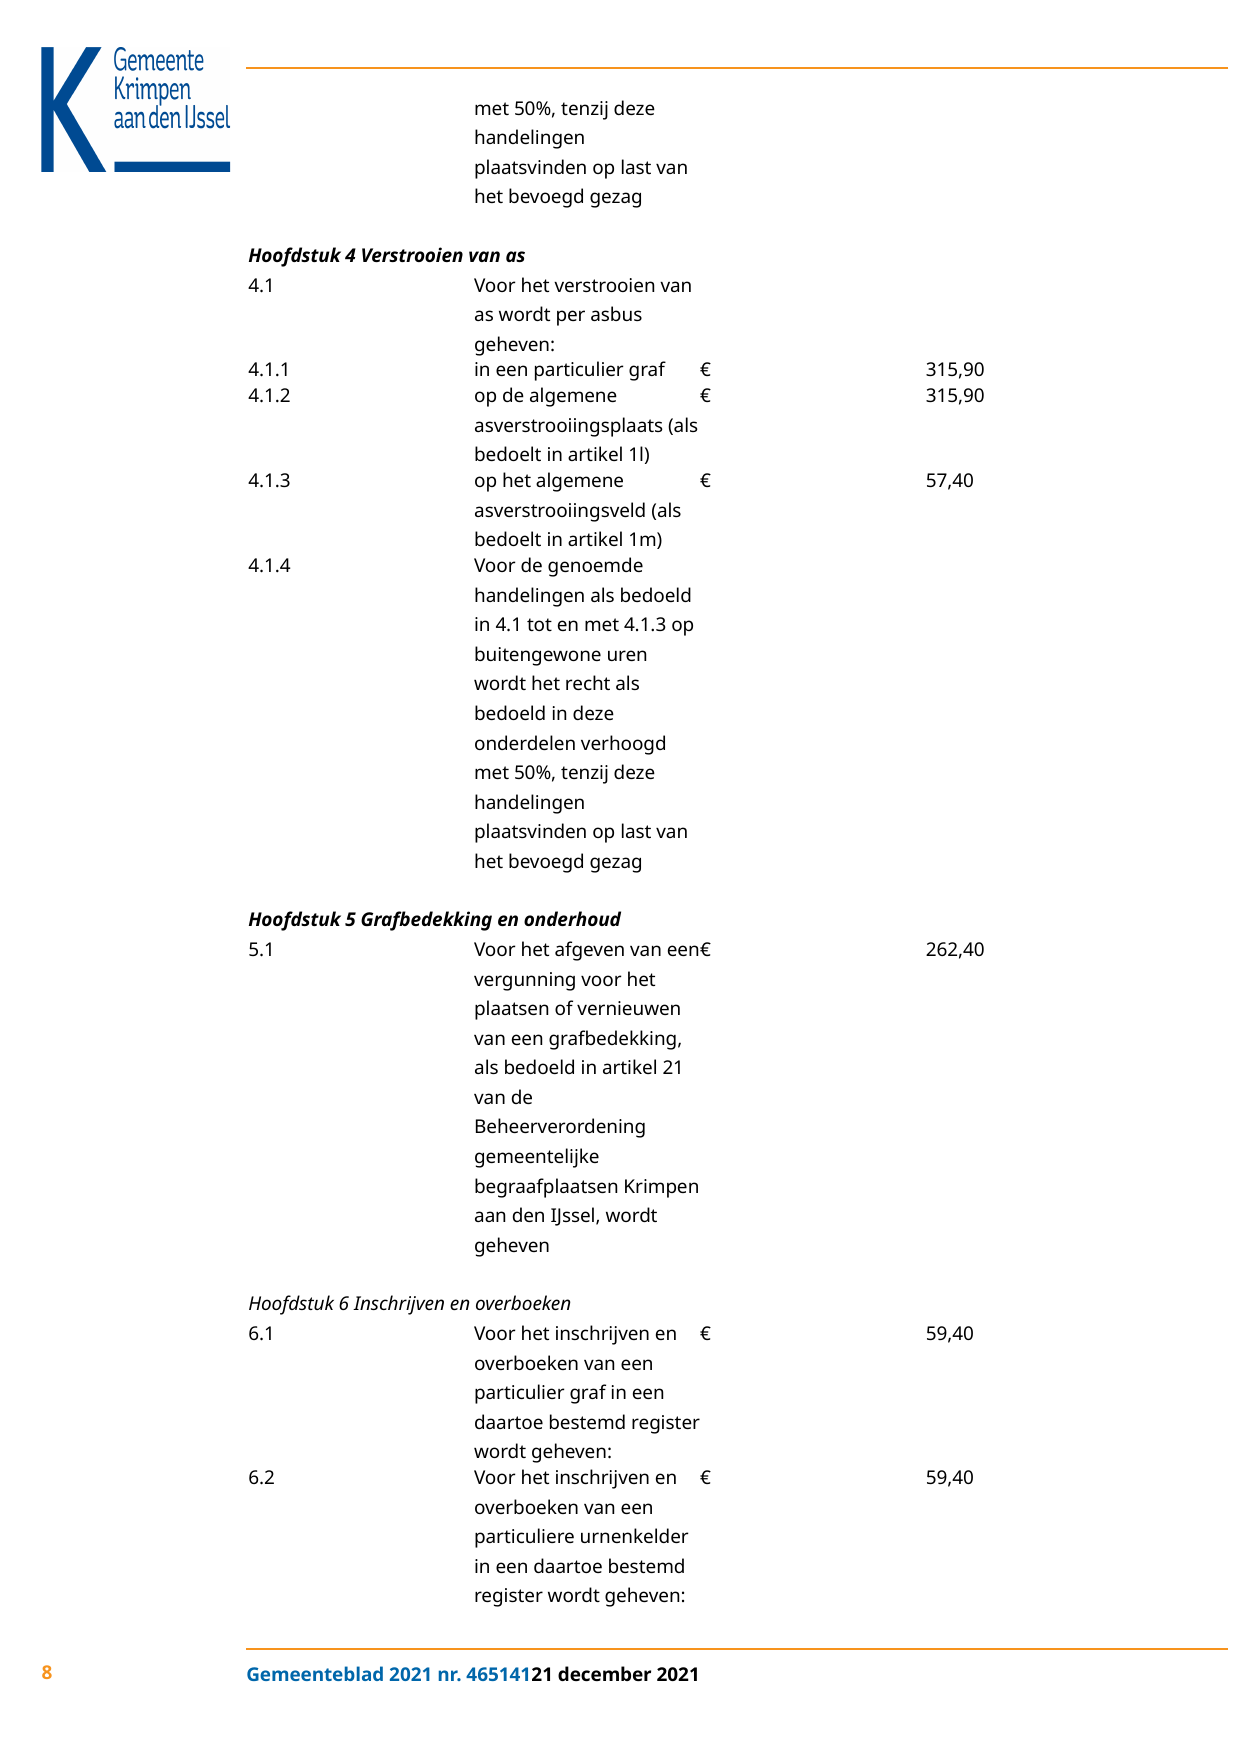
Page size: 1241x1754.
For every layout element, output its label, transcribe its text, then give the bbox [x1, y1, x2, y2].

table_cell [926, 95, 1152, 209]
table_cell 315,90 [926, 357, 1152, 382]
table_cell 4.1.2 [248, 383, 474, 467]
table_cell € [700, 357, 926, 382]
table_header Voor het inschrijven en overboeken van een particulier graf in een daartoe bestemd register wordt geheven: [474, 1320, 700, 1464]
table_cell met 50%, tenzij deze handelingen plaatsvinden op last van het bevoegd gezag [474, 95, 700, 209]
table_header 59,40 [926, 1320, 1152, 1464]
text Hoofdstuk 6 Inschrijven en overboeken [248, 1291, 1152, 1316]
table_header 6.1 [248, 1320, 474, 1464]
table_header Voor het afgeven van een vergunning voor het plaatsen of vernieuwen van een grafbedekking, als bedoeld in artikel 21 van de Beheerverordening gemeentelijke begraafplaatsen Krimpen aan den IJssel, wordt geheven [474, 936, 700, 1258]
table_cell 59,40 [926, 1464, 1152, 1608]
table_header € [700, 936, 926, 1258]
text Hoofdstuk 4 Verstrooien van as [248, 242, 1152, 268]
table_cell [700, 95, 926, 209]
table_cell [926, 552, 1152, 874]
text Hoofdstuk 5 Grafbedekking en onderhoud [248, 907, 1152, 932]
picture [41, 47, 231, 172]
table_cell [700, 552, 926, 874]
table_header 5.1 [248, 936, 474, 1258]
table_header 262,40 [926, 936, 1152, 1258]
table_cell 4.1.3 [248, 467, 474, 552]
table_cell Voor de genoemde handelingen als bedoeld in 4.1 tot en met 4.1.3 op buitengewone uren wordt het recht als bedoeld in deze onderdelen verhoogd met 50%, tenzij deze handelingen plaatsvinden op last van het bevoegd gezag [474, 552, 700, 874]
table_cell € [700, 1464, 926, 1608]
table_cell op de algemene asverstrooiingsplaats (als bedoelt in artikel 1l) [474, 383, 700, 467]
table_header [700, 272, 926, 357]
table_cell 6.2 [248, 1464, 474, 1608]
table_cell 315,90 [926, 383, 1152, 467]
table_cell € [700, 383, 926, 467]
table_cell [248, 95, 474, 209]
table_cell op het algemene asverstrooiingsveld (als bedoelt in artikel 1m) [474, 467, 700, 552]
table_cell Voor het inschrijven en overboeken van een particuliere urnenkelder in een daartoe bestemd register wordt geheven: [474, 1464, 700, 1608]
table_header € [700, 1320, 926, 1464]
table_cell € [700, 467, 926, 552]
table_cell in een particulier graf [474, 357, 700, 382]
table_cell 57,40 [926, 467, 1152, 552]
table_header [926, 272, 1152, 357]
table_header 4.1 [248, 272, 474, 357]
table_cell 4.1.1 [248, 357, 474, 382]
table_header Voor het verstrooien van as wordt per asbus geheven: [474, 272, 700, 357]
table_cell 4.1.4 [248, 552, 474, 874]
